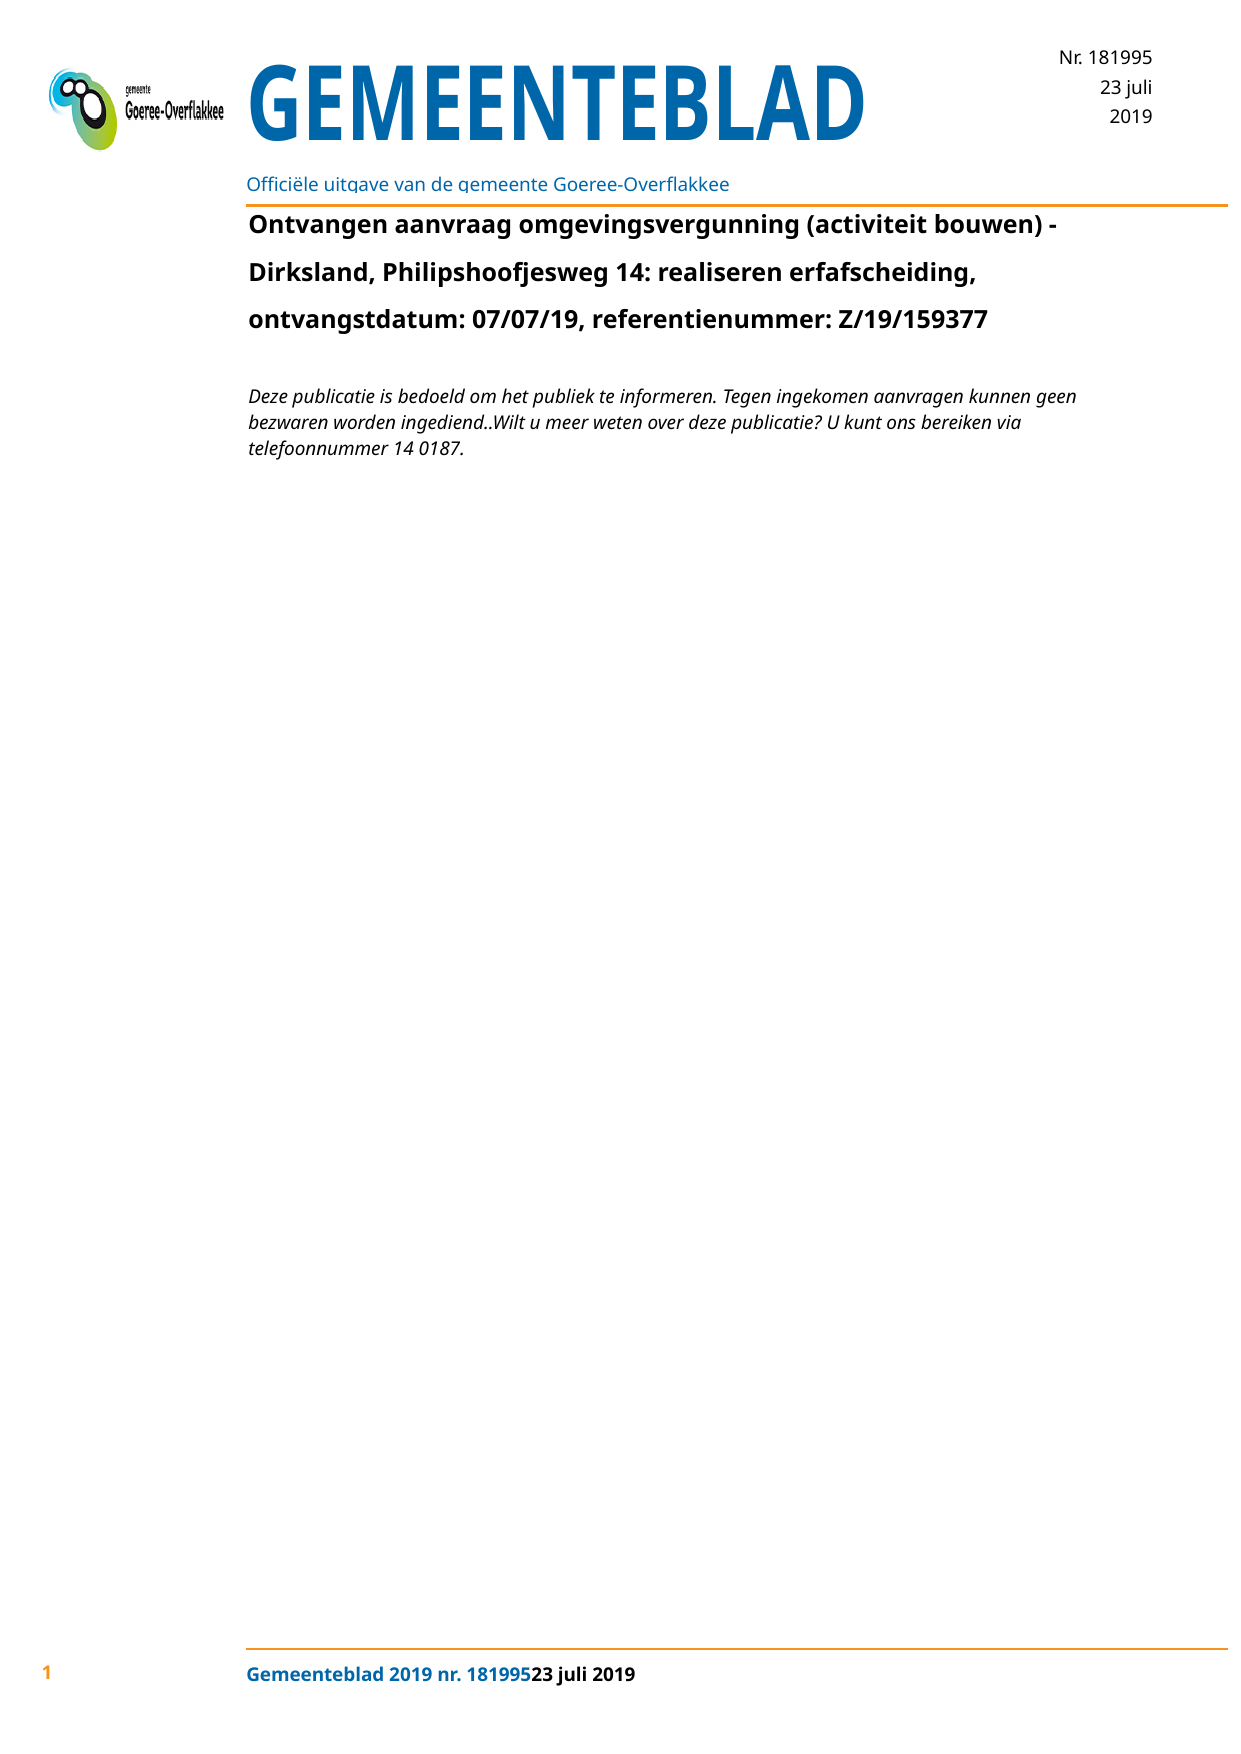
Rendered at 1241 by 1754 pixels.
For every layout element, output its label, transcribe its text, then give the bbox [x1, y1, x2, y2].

text Ontvangen aanvraag omgevingsvergunning (activiteit bouwen) - Dirksland, Philipshoofjesweg 14: realiseren erfafscheiding, ontvangstdatum: 07/07/19, referentienummer: Z/19/159377 [248, 207, 1152, 336]
text Deze publicatie is bedoeld om het publiek te informeren. Tegen ingekomen aanvragen kunnen geen bezwaren worden ingediend..Wilt u meer weten over deze publicatie? U kunt ons bereiken via telefoonnummer 14 0187. [248, 384, 1152, 461]
picture [41, 47, 231, 172]
